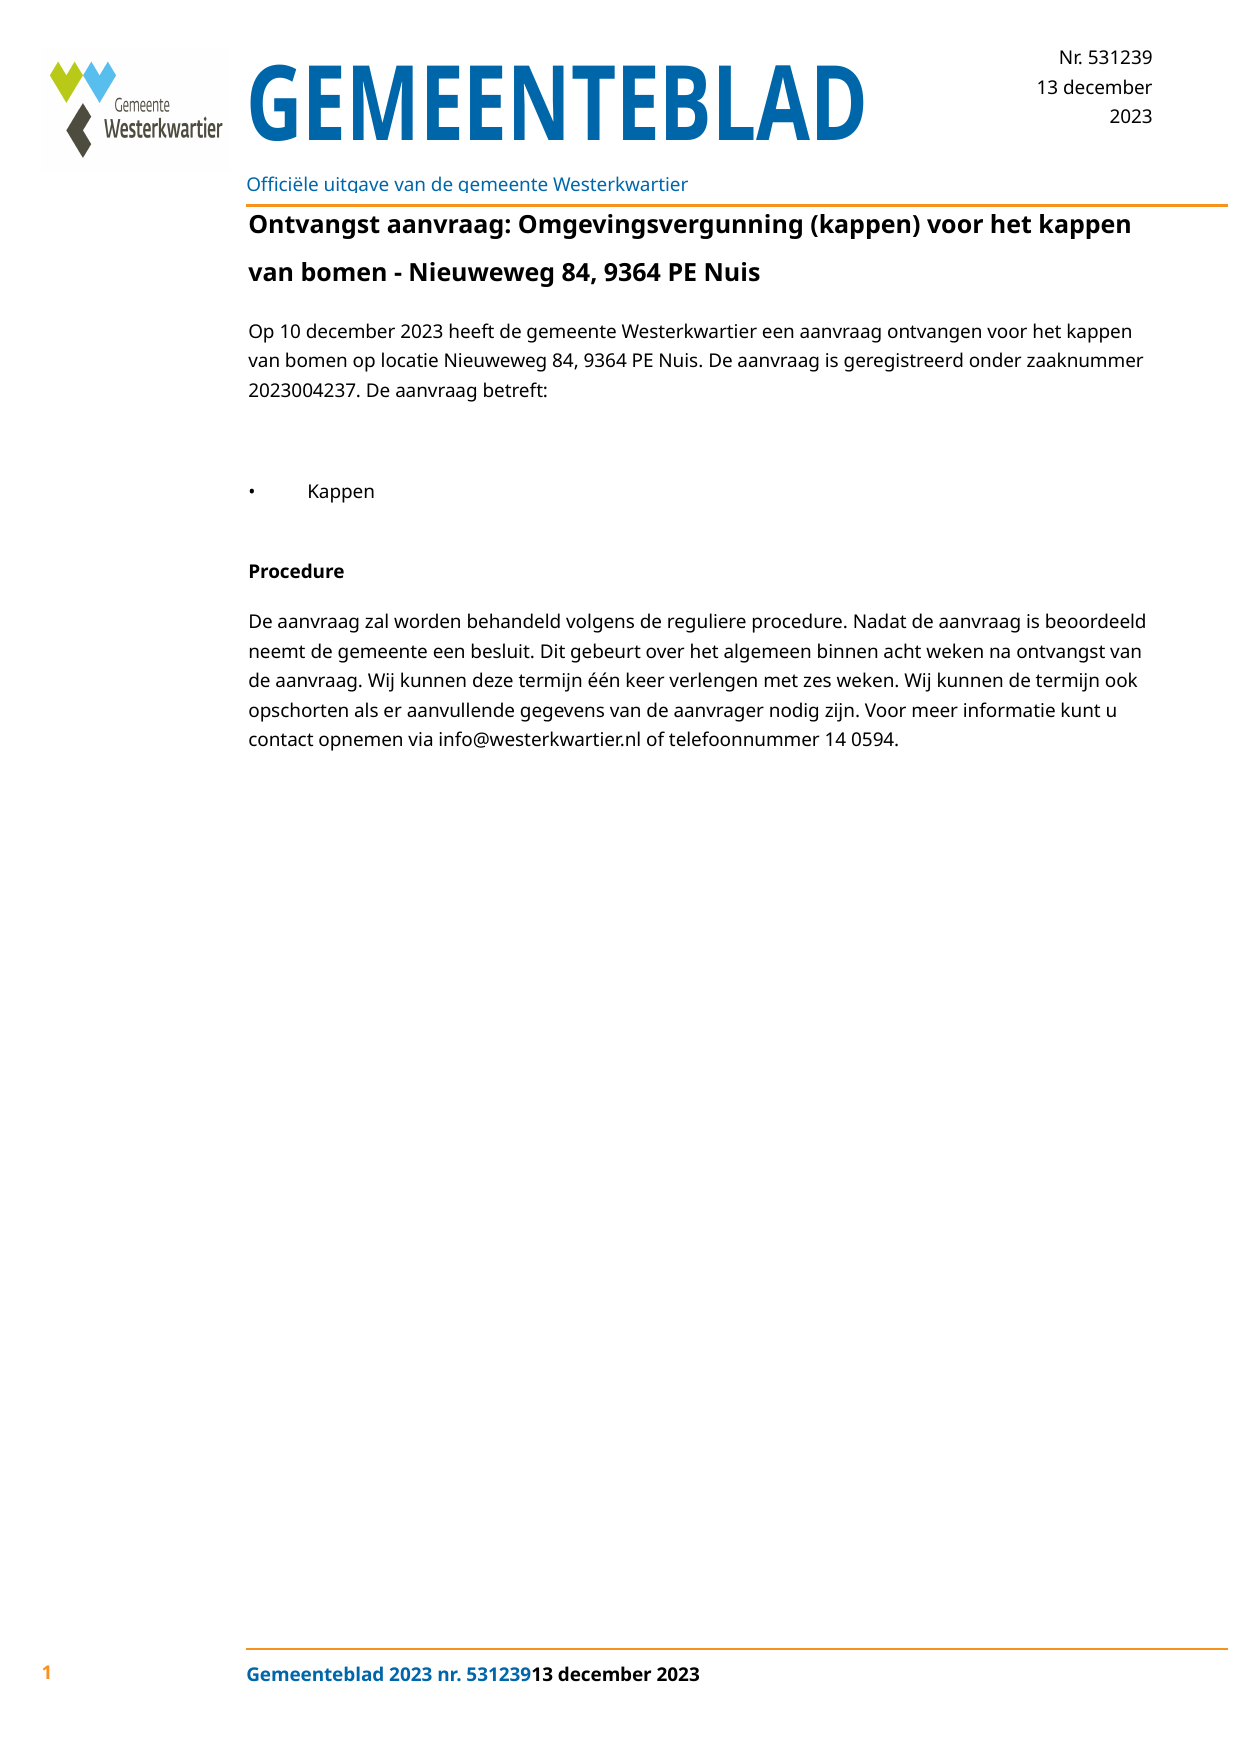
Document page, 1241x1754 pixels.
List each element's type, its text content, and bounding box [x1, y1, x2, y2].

text De aanvraag zal worden behandeld volgens de reguliere procedure. Nadat de aanvraag is beoordeeld neemt de gemeente een besluit. Dit gebeurt over het algemeen binnen acht weken na ontvangst van de aanvraag. Wij kunnen deze termijn één keer verlengen met zes weken. Wij kunnen de termijn ook opschorten als er aanvullende gegevens van de aanvrager nodig zijn. Voor meer informatie kunt u contact opnemen via info@westerkwartier.nl of telefoonnummer 14 0594. [248, 608, 1152, 752]
picture [41, 47, 231, 172]
text Procedure [248, 558, 1152, 584]
text Ontvangst aanvraag: Omgevingsvergunning (kappen) voor het kappen van bomen - Nieuweweg 84, 9364 PE Nuis [248, 207, 1152, 288]
list Kappen [248, 478, 1152, 504]
text Op 10 december 2023 heeft de gemeente Westerkwartier een aanvraag ontvangen voor het kappen van bomen op locatie Nieuweweg 84, 9364 PE Nuis. De aanvraag is geregistreerd onder zaaknummer 2023004237. De aanvraag betreft: [248, 318, 1152, 403]
